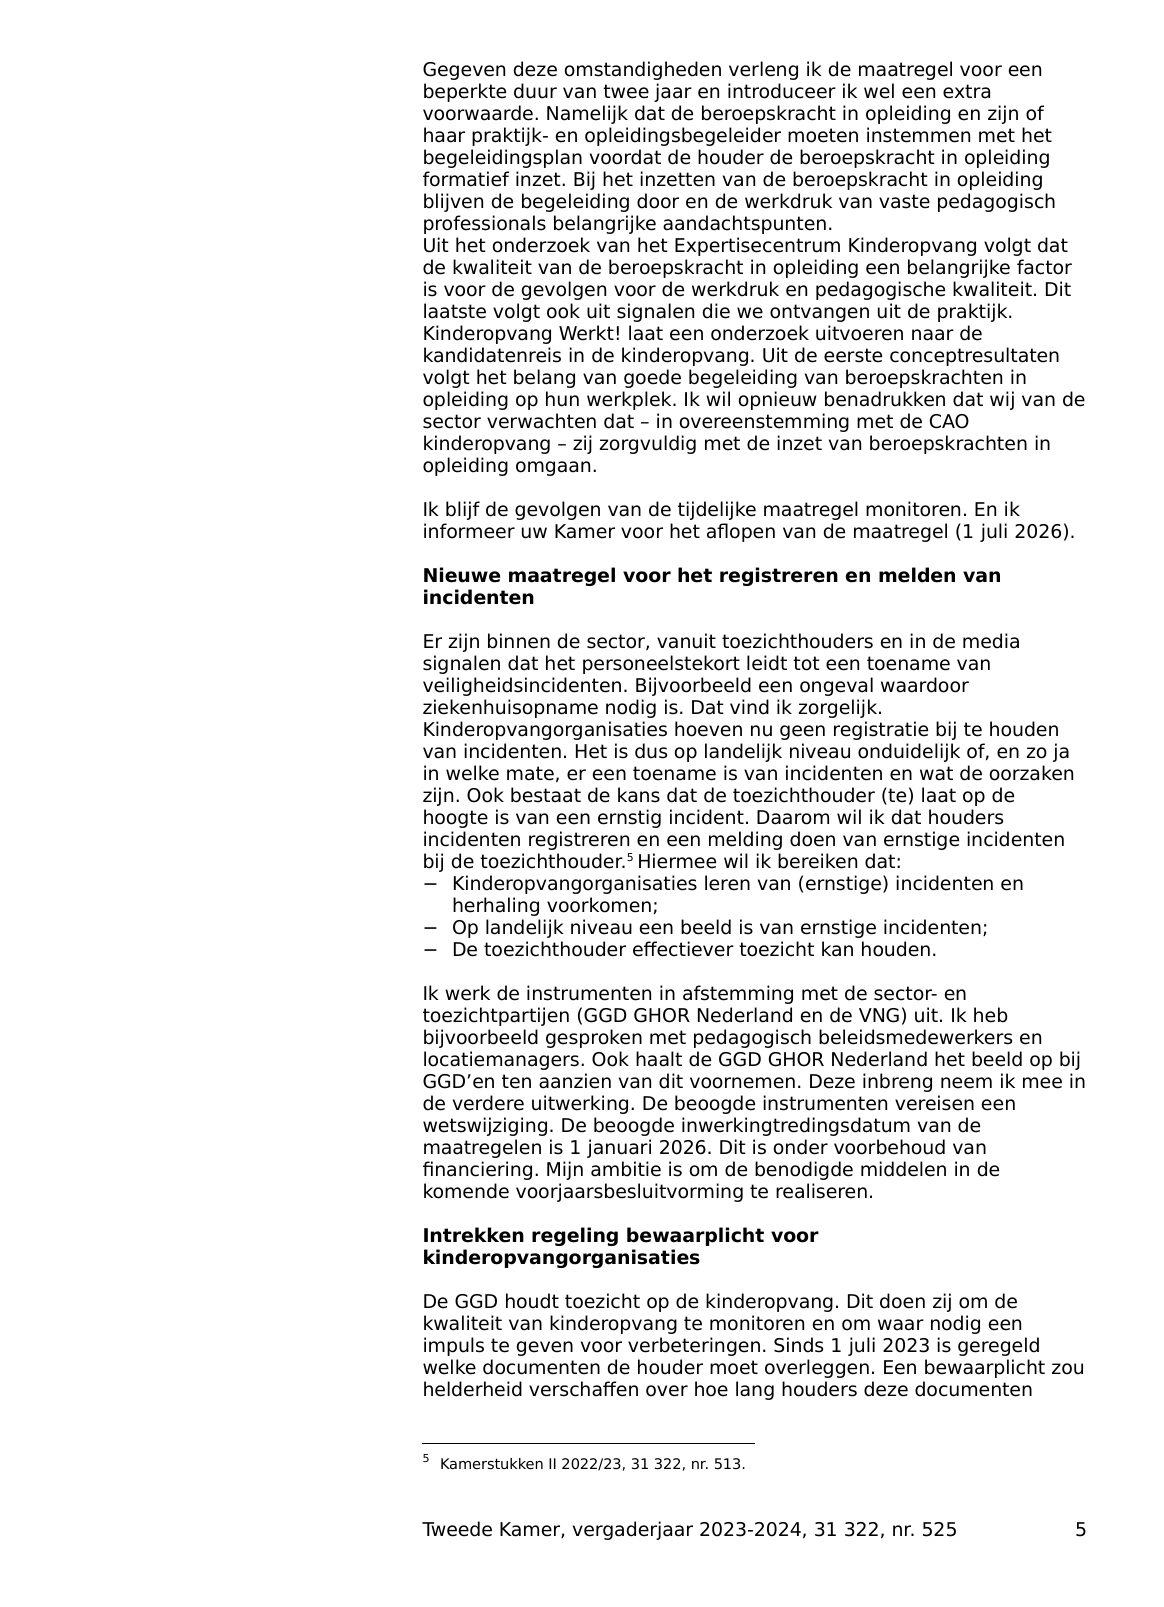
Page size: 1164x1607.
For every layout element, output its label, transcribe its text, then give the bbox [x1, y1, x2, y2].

text Er zijn binnen de sector, vanuit toezichthouders en in de media signalen dat het personeelstekort leidt tot een toename van veiligheidsincidenten. Bijvoorbeeld een ongeval waardoor ziekenhuisopname nodig is. Dat vind ik zorgelijk. Kinderopvangorganisaties hoeven nu geen registratie bij te houden van incidenten. Het is dus op landelijk niveau onduidelijk of, en zo ja in welke mate, er een toename is van incidenten en wat de oorzaken zijn. Ook bestaat de kans dat de toezichthouder (te) laat op de hoogte is van een ernstig incident. Daarom wil ik dat houders incidenten registreren en een melding doen van ernstige incidenten bij de toezichthouder.Hiermee wil ik bereiken dat: [422, 631, 1087, 873]
subtitle Intrekken regeling bewaarplicht voor kinderopvangorganisaties [422, 1225, 1087, 1269]
text − De toezichthouder effectiever toezicht kan houden. [422, 939, 1087, 961]
text Ik werk de instrumenten in afstemming met de sector- en toezichtpartijen (GGD GHOR Nederland en de VNG) uit. Ik heb bijvoorbeeld gesproken met pedagogisch beleidsmedewerkers en locatiemanagers. Ook haalt de GGD GHOR Nederland het beeld op bij GGD’en ten aanzien van dit voornemen. Deze inbreng neem ik mee in de verdere uitwerking. De beoogde instrumenten vereisen een wetswijziging. De beoogde inwerkingtredingsdatum van de maatregelen is 1 januari 2026. Dit is onder voorbehoud van financiering. Mijn ambitie is om de benodigde middelen in de komende voorjaarsbesluitvorming te realiseren. [422, 983, 1087, 1203]
subtitle Nieuwe maatregel voor het registreren en melden van incidenten [422, 565, 1087, 609]
text − Op landelijk niveau een beeld is van ernstige incidenten; [422, 917, 1087, 939]
text Ik blijf de gevolgen van de tijdelijke maatregel monitoren. En ik informeer uw Kamer voor het aflopen van de maatregel (1 juli 2026). [422, 499, 1087, 543]
text Kamerstukken II 2022/23, 31 322, nr. 513. [422, 1452, 1087, 1474]
text Uit het onderzoek van het Expertisecentrum Kinderopvang volgt dat de kwaliteit van de beroepskracht in opleiding een belangrijke factor is voor de gevolgen voor de werkdruk en pedagogische kwaliteit. Dit laatste volgt ook uit signalen die we ontvangen uit de praktijk. Kinderopvang Werkt! laat een onderzoek uitvoeren naar de kandidatenreis in de kinderopvang. Uit de eerste conceptresultaten volgt het belang van goede begeleiding van beroepskrachten in opleiding op hun werkplek. Ik wil opnieuw benadrukken dat wij van de sector verwachten dat – in overeenstemming met de CAO kinderopvang – zij zorgvuldig met de inzet van beroepskrachten in opleiding omgaan. [422, 235, 1087, 477]
text Gegeven deze omstandigheden verleng ik de maatregel voor een beperkte duur van twee jaar en introduceer ik wel een extra voorwaarde. Namelijk dat de beroepskracht in opleiding en zijn of haar praktijk- en opleidingsbegeleider moeten instemmen met het begeleidingsplan voordat de houder de beroepskracht in opleiding formatief inzet. Bij het inzetten van de beroepskracht in opleiding blijven de begeleiding door en de werkdruk van vaste pedagogisch professionals belangrijke aandachtspunten. [422, 59, 1087, 235]
text De GGD houdt toezicht op de kinderopvang. Dit doen zij om de kwaliteit van kinderopvang te monitoren en om waar nodig een impuls te geven voor verbeteringen. Sinds 1 juli 2023 is geregeld welke documenten de houder moet overleggen. Een bewaarplicht zou helderheid verschaffen over hoe lang houders deze documenten [422, 1291, 1087, 1401]
text − Kinderopvangorganisaties leren van (ernstige) incidenten en herhaling voorkomen; [422, 873, 1087, 917]
